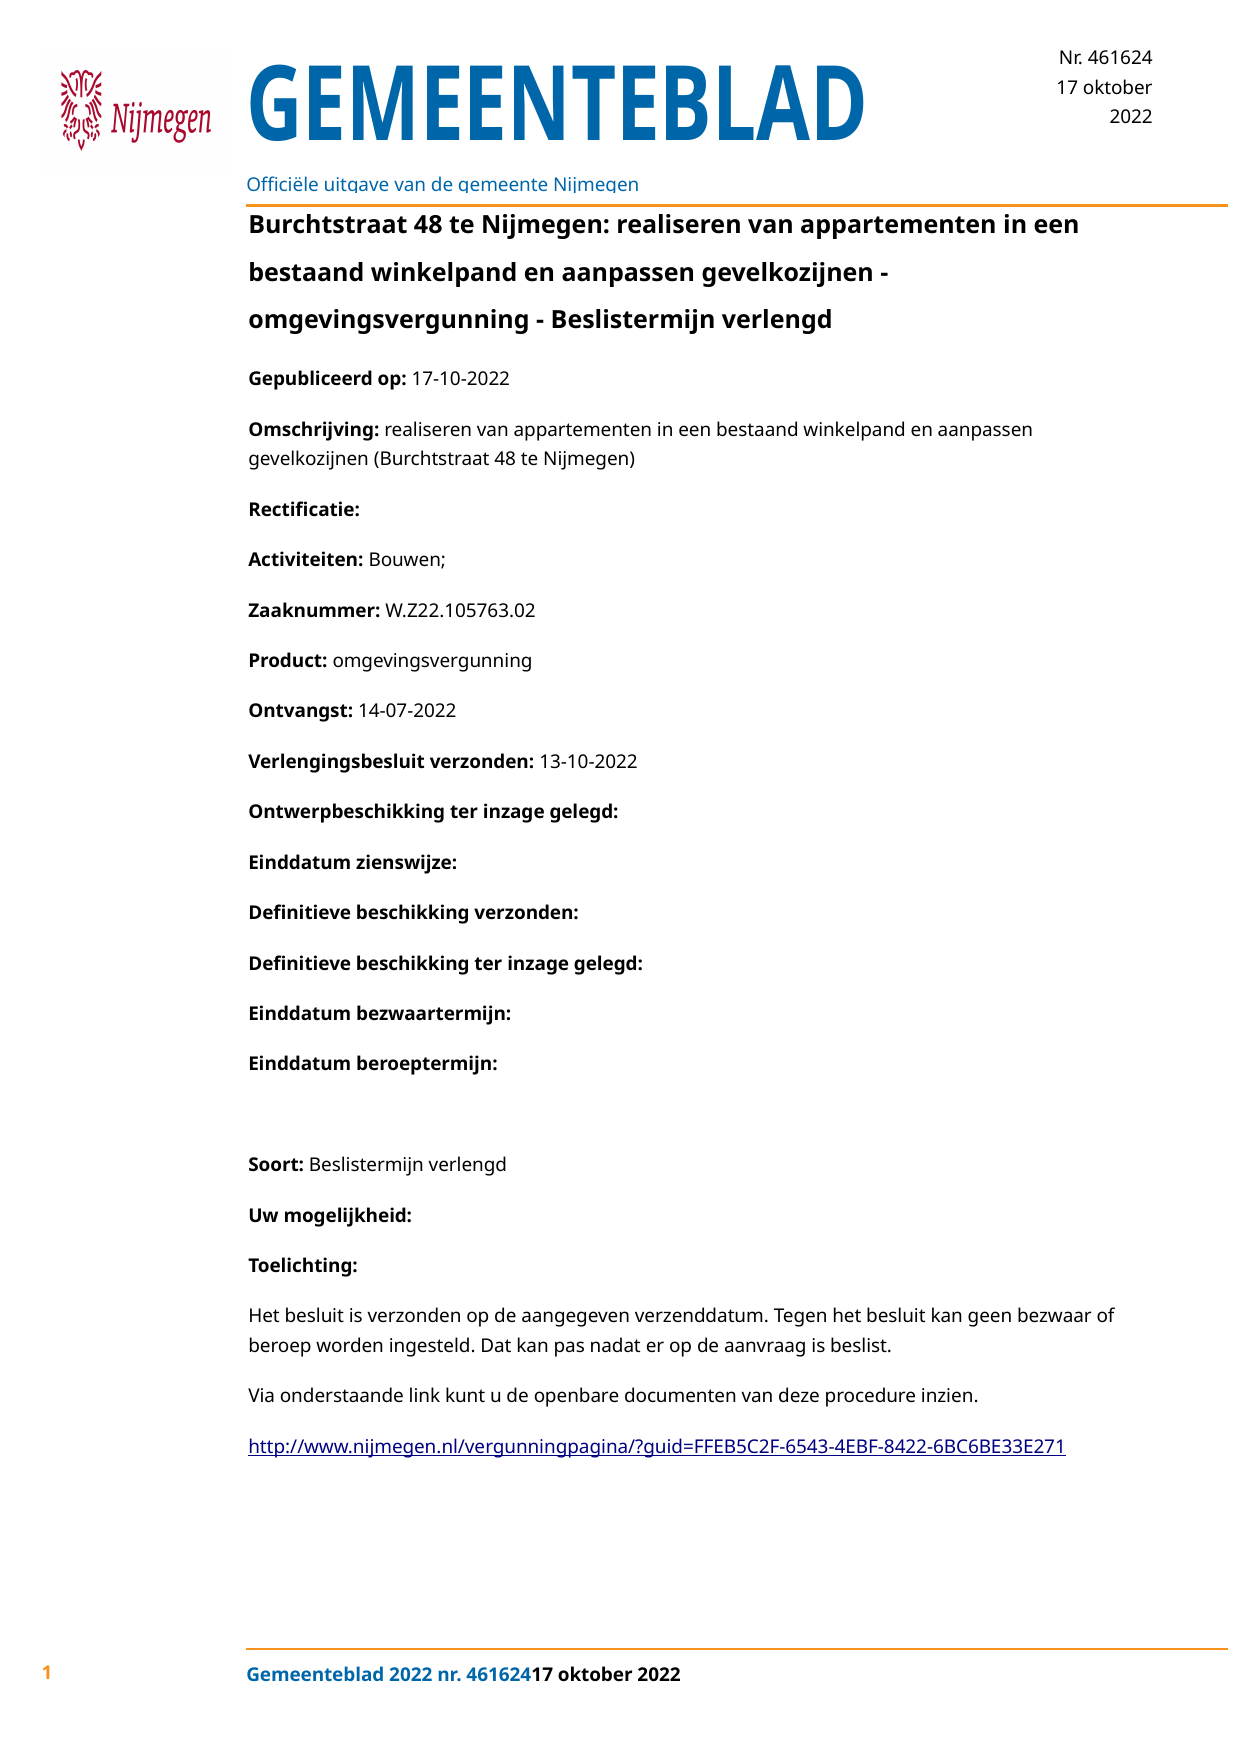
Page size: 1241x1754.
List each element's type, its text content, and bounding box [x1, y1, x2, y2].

text Het besluit is verzonden op de aangegeven verzenddatum. Tegen het besluit kan geen bezwaar of beroep worden ingesteld. Dat kan pas nadat er op de aanvraag is beslist. [248, 1303, 1152, 1358]
text Activiteiten: Bouwen; [248, 546, 1152, 572]
text Uw mogelijkheid: [248, 1202, 1152, 1227]
text Zaaknummer: W.Z22.105763.02 [248, 597, 1152, 622]
text Burchtstraat 48 te Nijmegen: realiseren van appartementen in een bestaand winkelpand en aanpassen gevelkozijnen - omgevingsvergunning - Beslistermijn verlengd [248, 207, 1152, 336]
text Ontvangst: 14-07-2022 [248, 698, 1152, 723]
text Verlengingsbesluit verzonden: 13-10-2022 [248, 748, 1152, 774]
text Product: omgevingsvergunning [248, 647, 1152, 673]
text Gepubliceerd op: 17-10-2022 [248, 366, 1152, 391]
picture [41, 47, 231, 172]
text Toelichting: [248, 1252, 1152, 1278]
text Rectificatie: [248, 496, 1152, 522]
text Einddatum bezwaartermijn: [248, 1000, 1152, 1026]
text Via onderstaande link kunt u de openbare documenten van deze procedure inzien. [248, 1383, 1152, 1408]
text Einddatum beroeptermijn: [248, 1051, 1152, 1076]
text Definitieve beschikking verzonden: [248, 899, 1152, 925]
text Ontwerpbeschikking ter inzage gelegd: [248, 798, 1152, 824]
text Omschrijving: realiseren van appartementen in een bestaand winkelpand en aanpassen gevelkozijnen (Burchtstraat 48 te Nijmegen) [248, 416, 1152, 471]
text http://www.nijmegen.nl/vergunningpagina/?guid=FFEB5C2F-6543-4EBF-8422-6BC6BE33E271 [248, 1433, 1152, 1459]
text Soort: Beslistermijn verlengd [248, 1151, 1152, 1177]
text Definitieve beschikking ter inzage gelegd: [248, 950, 1152, 975]
text Einddatum zienswijze: [248, 849, 1152, 874]
